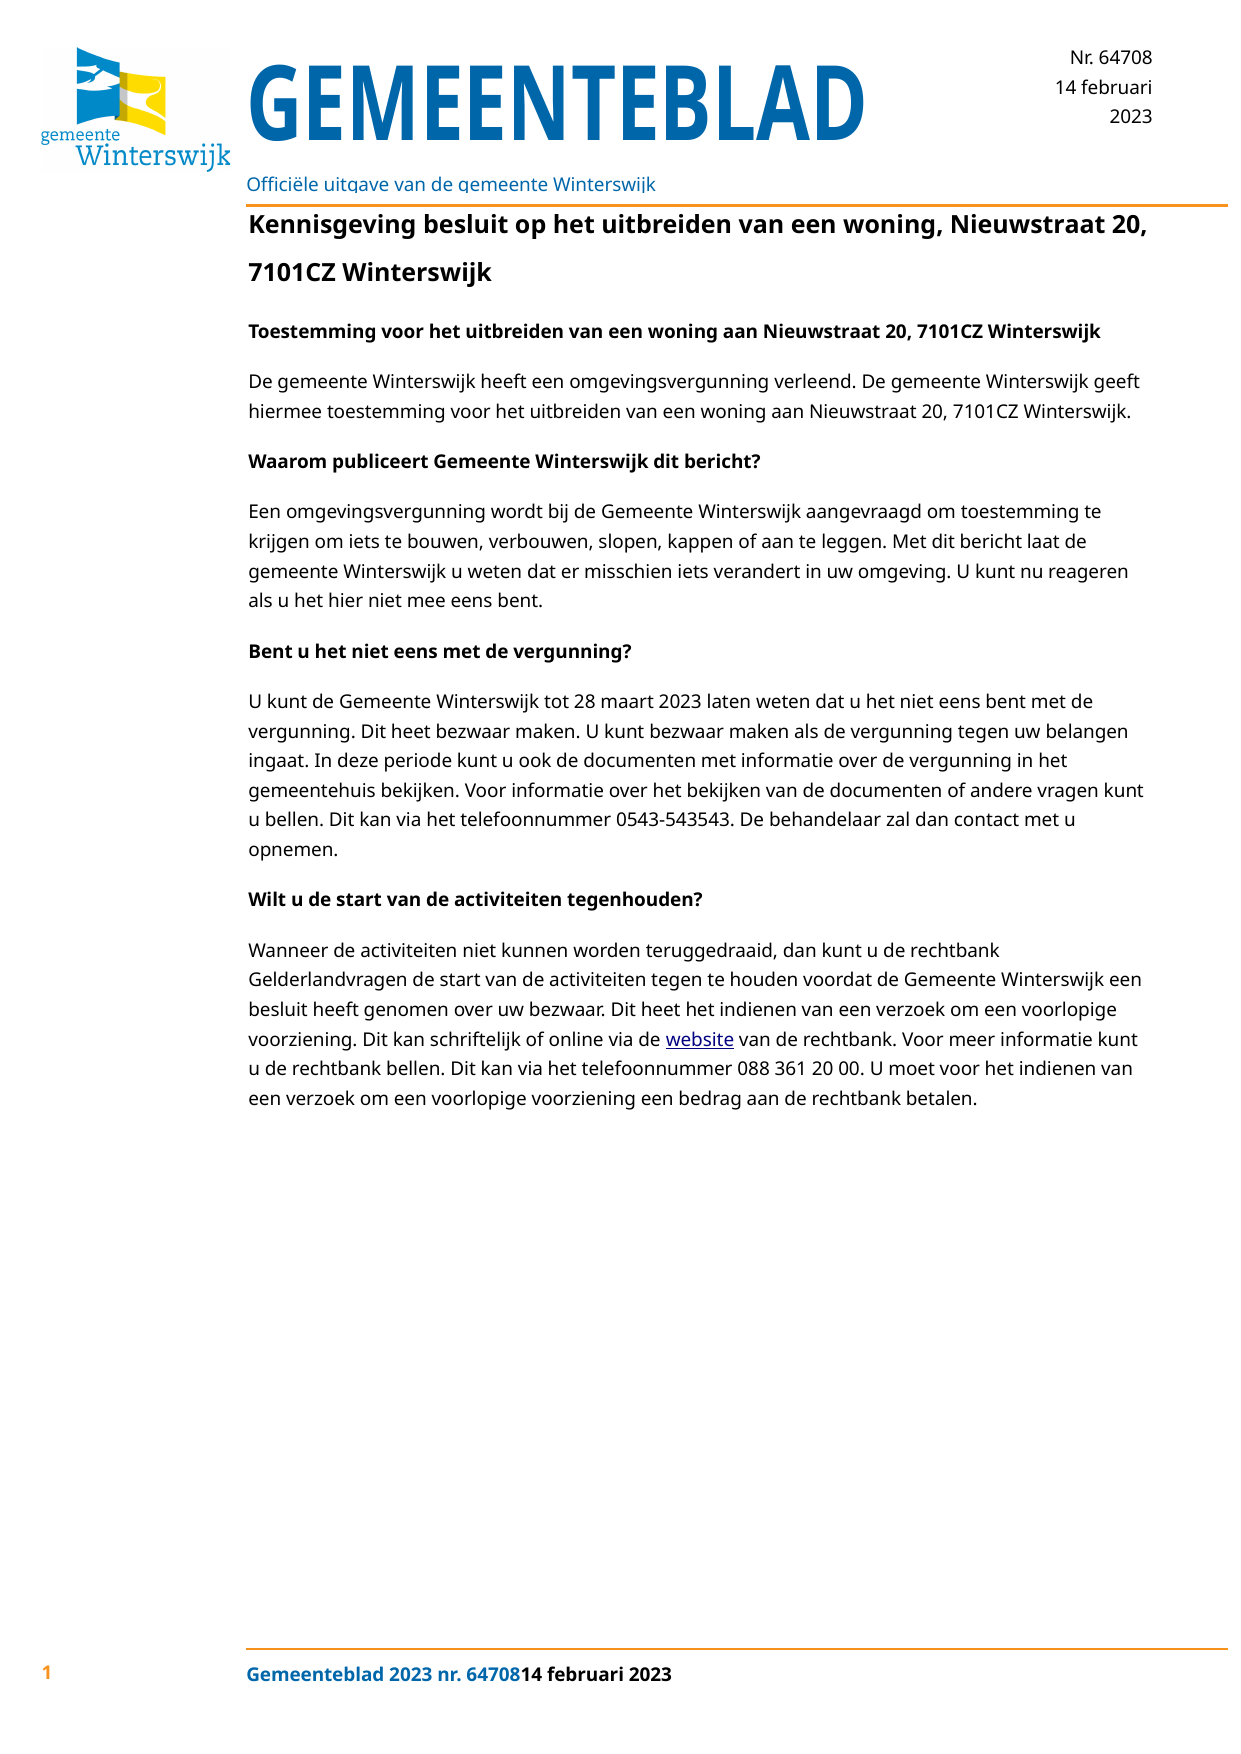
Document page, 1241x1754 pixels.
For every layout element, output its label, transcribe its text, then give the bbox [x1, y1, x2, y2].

text De gemeente Winterswijk heeft een omgevingsvergunning verleend. De gemeente Winterswijk geeft hiermee toestemming voor het uitbreiden van een woning aan Nieuwstraat 20, 7101CZ Winterswijk. [248, 368, 1152, 424]
text Wilt u de start van de activiteiten tegenhouden? [248, 887, 1152, 912]
text U kunt de Gemeente Winterswijk tot 28 maart 2023 laten weten dat u het niet eens bent met de vergunning. Dit heet bezwaar maken. U kunt bezwaar maken als de vergunning tegen uw belangen ingaat. In deze periode kunt u ook de documenten met informatie over de vergunning in het gemeentehuis bekijken. Voor informatie over het bekijken van de documenten of andere vragen kunt u bellen. Dit kan via het telefoonnummer 0543-543543. De behandelaar zal dan contact met u opnemen. [248, 688, 1152, 862]
text Wanneer de activiteiten niet kunnen worden teruggedraaid, dan kunt u de rechtbank Gelderlandvragen de start van de activiteiten tegen te houden voordat de Gemeente Winterswijk een besluit heeft genomen over uw bezwaar. Dit heet het indienen van een verzoek om een voorlopige voorziening. Dit kan schriftelijk of online via de website van de rechtbank. Voor meer informatie kunt u de rechtbank bellen. Dit kan via het telefoonnummer 088 361 20 00. U moet voor het indienen van een verzoek om een voorlopige voorziening een bedrag aan de rechtbank betalen. [248, 937, 1152, 1111]
text Een omgevingsvergunning wordt bij de Gemeente Winterswijk aangevraagd om toestemming te krijgen om iets te bouwen, verbouwen, slopen, kappen of aan te leggen. Met dit bericht laat de gemeente Winterswijk u weten dat er misschien iets verandert in uw omgeving. U kunt nu reageren als u het hier niet mee eens bent. [248, 499, 1152, 613]
text Toestemming voor het uitbreiden van een woning aan Nieuwstraat 20, 7101CZ Winterswijk [248, 318, 1152, 344]
picture [225, 153, 231, 162]
text Kennisgeving besluit op het uitbreiden van een woning, Nieuwstraat 20, 7101CZ Winterswijk [248, 207, 1152, 288]
text Bent u het niet eens met de vergunning? [248, 638, 1152, 664]
text Waarom publiceert Gemeente Winterswijk dit bericht? [248, 448, 1152, 474]
picture [41, 47, 231, 172]
